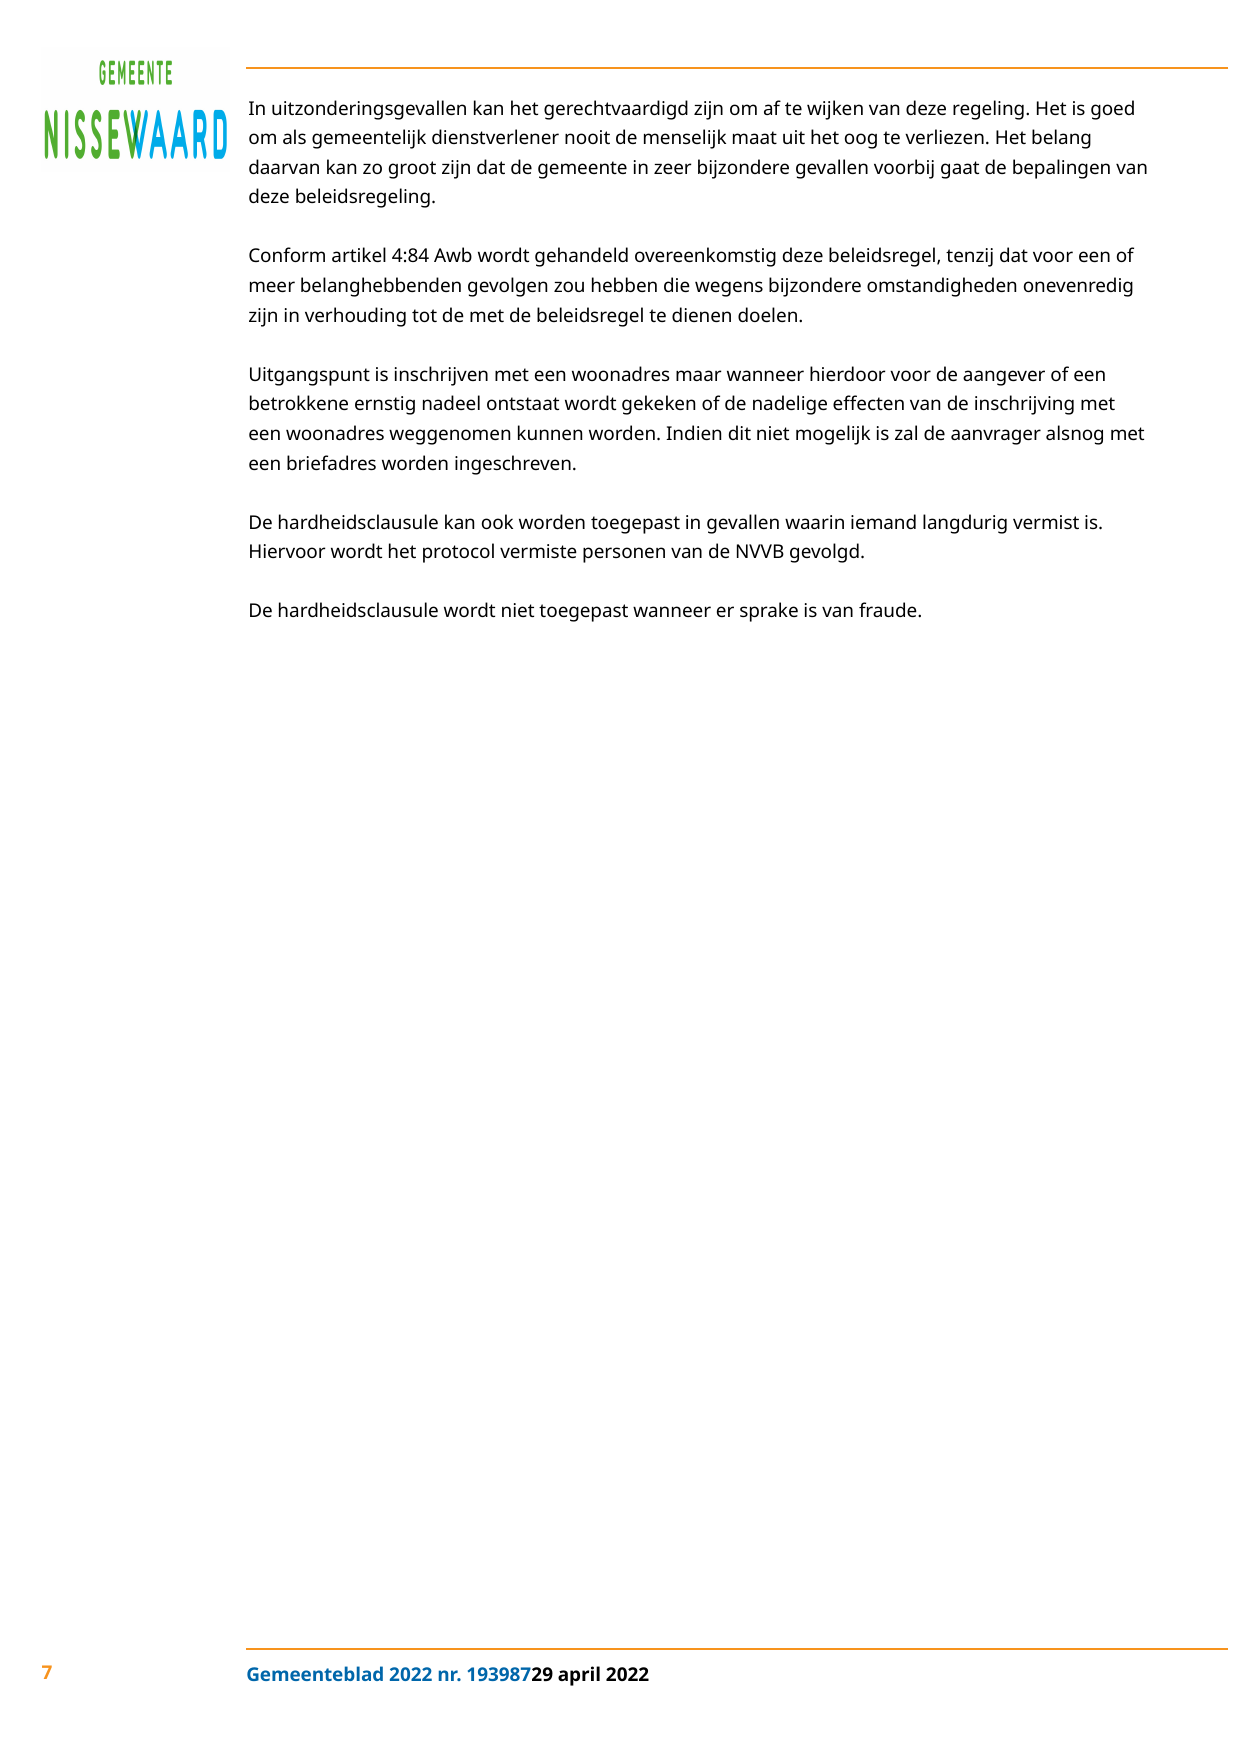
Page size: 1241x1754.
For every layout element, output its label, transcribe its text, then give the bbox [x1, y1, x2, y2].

text In uitzonderingsgevallen kan het gerechtvaardigd zijn om af te wijken van deze regeling. Het is goed om als gemeentelijk dienstverlener nooit de menselijk maat uit het oog te verliezen. Het belang daarvan kan zo groot zijn dat de gemeente in zeer bijzondere gevallen voorbij gaat de bepalingen van deze beleidsregeling. [248, 95, 1152, 209]
text Uitgangspunt is inschrijven met een woonadres maar wanneer hierdoor voor de aangever of een betrokkene ernstig nadeel ontstaat wordt gekeken of de nadelige effecten van de inschrijving met een woonadres weggenomen kunnen worden. Indien dit niet mogelijk is zal de aanvrager alsnog met een briefadres worden ingeschreven. [248, 361, 1152, 476]
text De hardheidsclausule kan ook worden toegepast in gevallen waarin iemand langdurig vermist is. Hiervoor wordt het protocol vermiste personen van de NVVB gevolgd. [248, 509, 1152, 564]
picture [41, 47, 231, 172]
text Conform artikel 4:84 Awb wordt gehandeld overeenkomstig deze beleidsregel, tenzij dat voor een of meer belanghebbenden gevolgen zou hebben die wegens bijzondere omstandigheden onevenredig zijn in verhouding tot de met de beleidsregel te dienen doelen. [248, 243, 1152, 328]
text De hardheidsclausule wordt niet toegepast wanneer er sprake is van fraude. [248, 598, 1152, 623]
